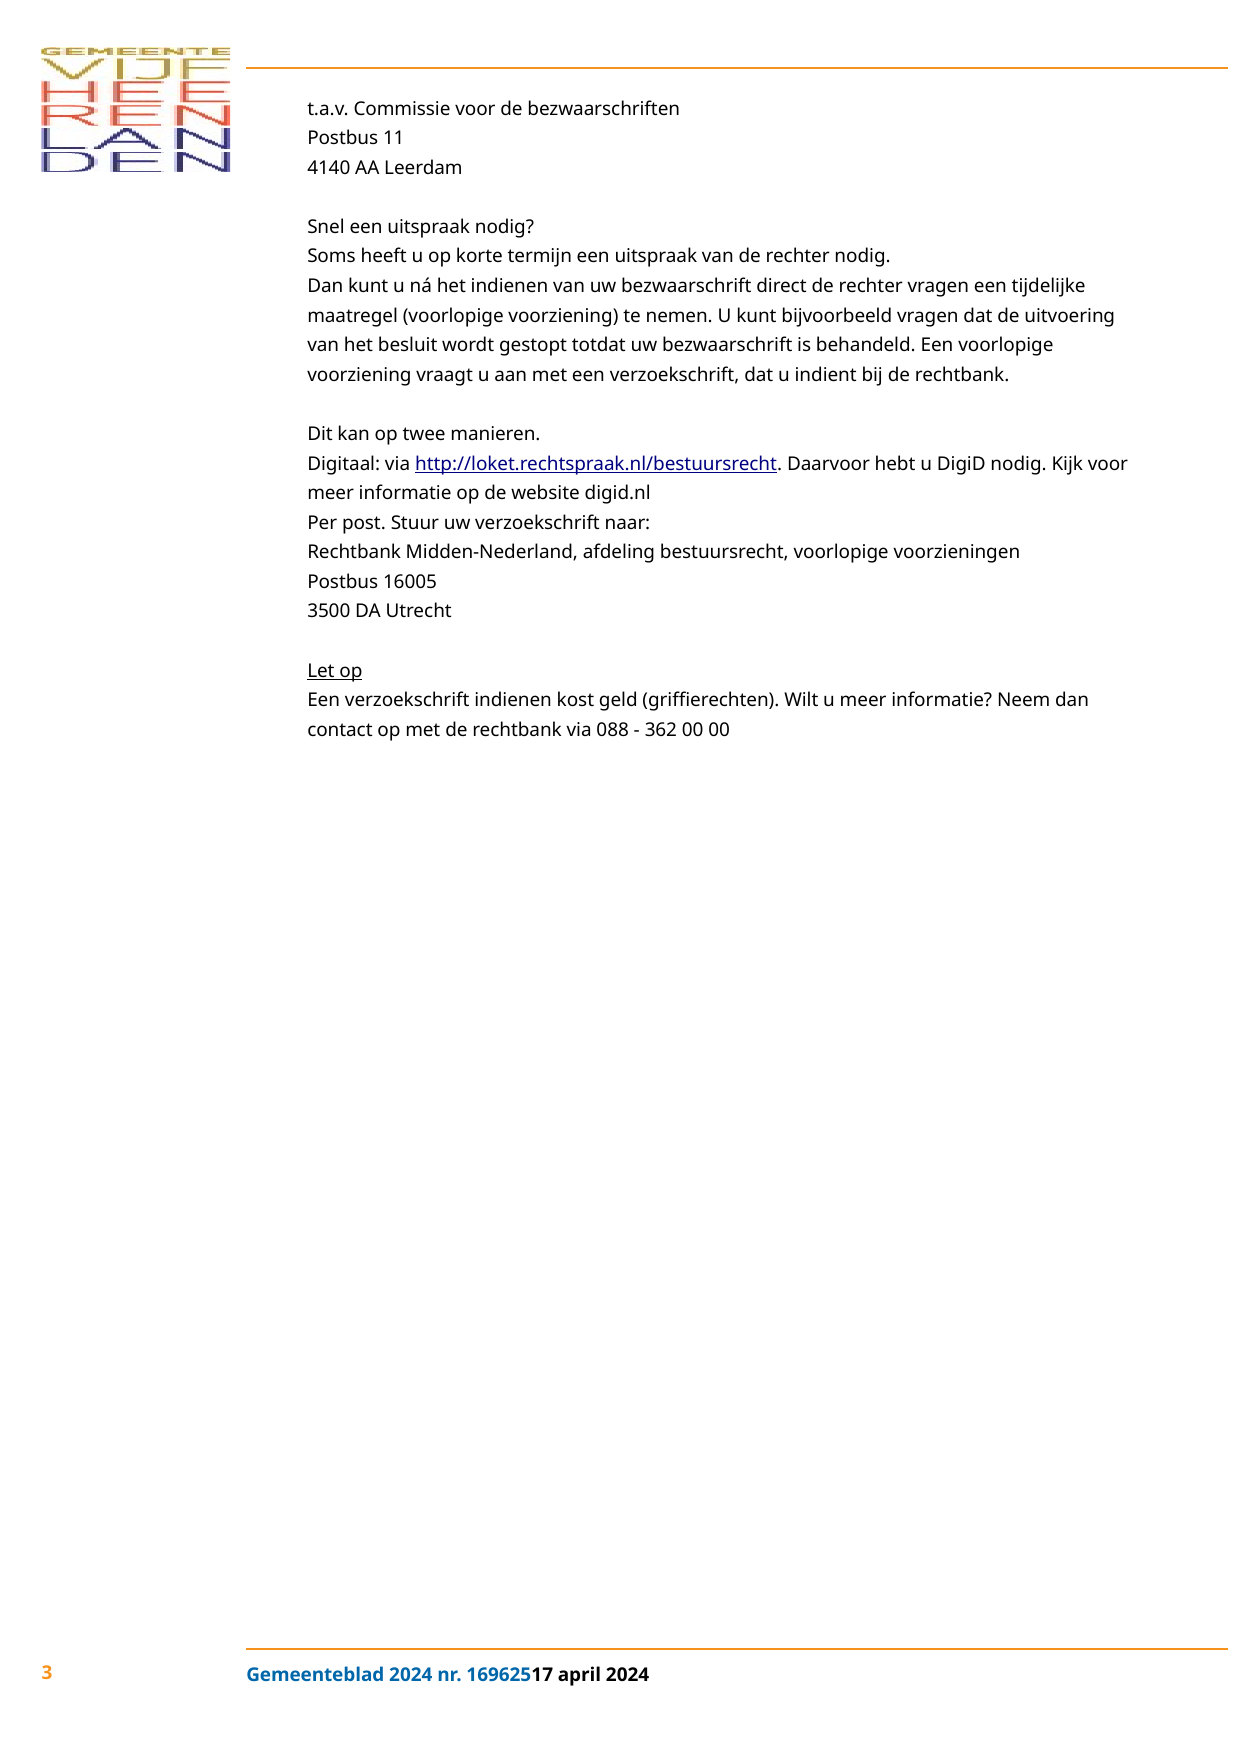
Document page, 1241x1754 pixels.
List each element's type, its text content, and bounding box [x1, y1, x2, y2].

list Dan kunt u ná het indienen van uw bezwaarschrift direct de rechter vragen een tijdelijke maatregel (voorlopige voorziening) te nemen. U kunt bijvoorbeeld vragen dat de uitvoering van het besluit wordt gestopt totdat uw bezwaarschrift is behandeld. Een voorlopige voorziening vraagt u aan met een verzoekschrift, dat u indient bij de rechtbank. [248, 272, 1152, 387]
list 3500 DA Utrecht [248, 598, 1152, 623]
list Digitaal: via http://loket.rechtspraak.nl/bestuursrecht. Daarvoor hebt u DigiD nodig. Kijk voor meer informatie op de website digid.nl [248, 450, 1152, 505]
list 4140 AA Leerdam [248, 154, 1152, 180]
list Per post. Stuur uw verzoekschrift naar: [248, 509, 1152, 535]
list Dit kan op twee manieren. [248, 420, 1152, 446]
list Rechtbank Midden-Nederland, afdeling bestuursrecht, voorlopige voorzieningen [248, 538, 1152, 564]
picture [41, 47, 231, 172]
list Snel een uitspraak nodig? [248, 213, 1152, 239]
list Een verzoekschrift indienen kost geld (griffierechten). Wilt u meer informatie? Neem dan contact op met de rechtbank via 088 - 362 00 00 [248, 686, 1152, 742]
list Postbus 11 [248, 124, 1152, 150]
list Postbus 16005 [248, 568, 1152, 594]
list t.a.v. Commissie voor de bezwaarschriften [248, 95, 1152, 121]
list Soms heeft u op korte termijn een uitspraak van de rechter nodig. [248, 243, 1152, 268]
list Let op [248, 657, 1152, 683]
